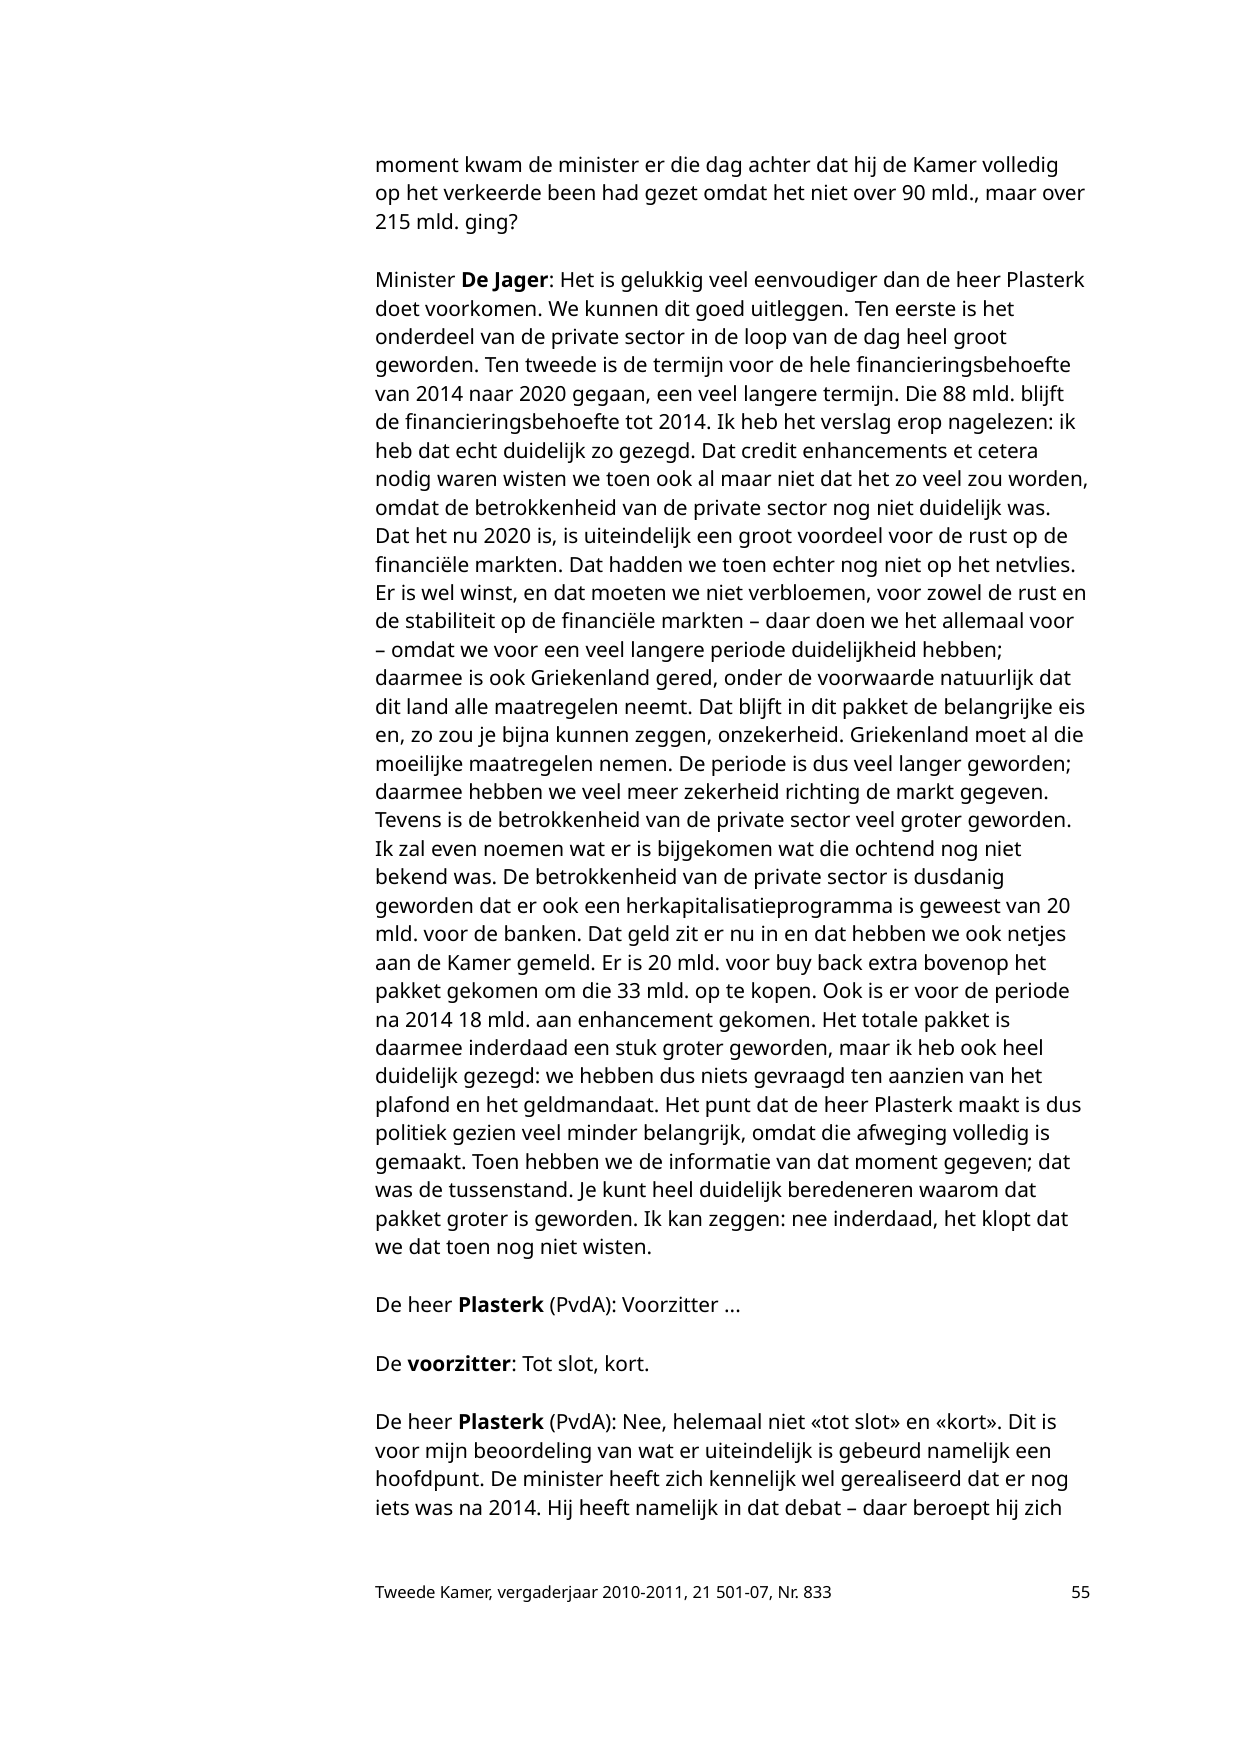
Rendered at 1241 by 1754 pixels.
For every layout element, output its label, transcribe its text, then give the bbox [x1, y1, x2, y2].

text Minister De Jager: Het is gelukkig veel eenvoudiger dan de heer Plasterk doet voorkomen. We kunnen dit goed uitleggen. Ten eerste is het onderdeel van de private sector in de loop van de dag heel groot geworden. Ten tweede is de termijn voor de hele financieringsbehoefte van 2014 naar 2020 gegaan, een veel langere termijn. Die 88 mld. blijft de financieringsbehoefte tot 2014. Ik heb het verslag erop nagelezen: ik heb dat echt duidelijk zo gezegd. Dat credit enhancements et cetera nodig waren wisten we toen ook al maar niet dat het zo veel zou worden, omdat de betrokkenheid van de private sector nog niet duidelijk was. [375, 265, 1090, 521]
text De heer Plasterk (PvdA): Voorzitter ... [375, 1291, 1090, 1319]
text Ik zal even noemen wat er is bijgekomen wat die ochtend nog niet bekend was. De betrokkenheid van de private sector is dusdanig geworden dat er ook een herkapitalisatieprogramma is geweest van 20 mld. voor de banken. Dat geld zit er nu in en dat hebben we ook netjes aan de Kamer gemeld. Er is 20 mld. voor buy back extra bovenop het pakket gekomen om die 33 mld. op te kopen. Ook is er voor de periode na 2014 18 mld. aan enhancement gekomen. Het totale pakket is daarmee inderdaad een stuk groter geworden, maar ik heb ook heel duidelijk gezegd: we hebben dus niets gevraagd ten aanzien van het plafond en het geldmandaat. Het punt dat de heer Plasterk maakt is dus politiek gezien veel minder belangrijk, omdat die afweging volledig is gemaakt. Toen hebben we de informatie van dat moment gegeven; dat was de tussenstand. Je kunt heel duidelijk beredeneren waarom dat pakket groter is geworden. Ik kan zeggen: nee inderdaad, het klopt dat we dat toen nog niet wisten. [375, 834, 1090, 1261]
text Dat het nu 2020 is, is uiteindelijk een groot voordeel voor de rust op de financiële markten. Dat hadden we toen echter nog niet op het netvlies. Er is wel winst, en dat moeten we niet verbloemen, voor zowel de rust en de stabiliteit op de financiële markten – daar doen we het allemaal voor – omdat we voor een veel langere periode duidelijkheid hebben; daarmee is ook Griekenland gered, onder de voorwaarde natuurlijk dat dit land alle maatregelen neemt. Dat blijft in dit pakket de belangrijke eis en, zo zou je bijna kunnen zeggen, onzekerheid. Griekenland moet al die moeilijke maatregelen nemen. De periode is dus veel langer geworden; daarmee hebben we veel meer zekerheid richting de markt gegeven. Tevens is de betrokkenheid van de private sector veel groter geworden. [375, 521, 1090, 834]
text moment kwam de minister er die dag achter dat hij de Kamer volledig op het verkeerde been had gezet omdat het niet over 90 mld., maar over 215 mld. ging? [375, 150, 1090, 235]
text De heer Plasterk (PvdA): Nee, helemaal niet «tot slot» en «kort». Dit is voor mijn beoordeling van wat er uiteindelijk is gebeurd namelijk een hoofdpunt. De minister heeft zich kennelijk wel gerealiseerd dat er nog iets was na 2014. Hij heeft namelijk in dat debat – daar beroept hij zich [375, 1407, 1090, 1521]
text De voorzitter: Tot slot, kort. [375, 1349, 1090, 1377]
